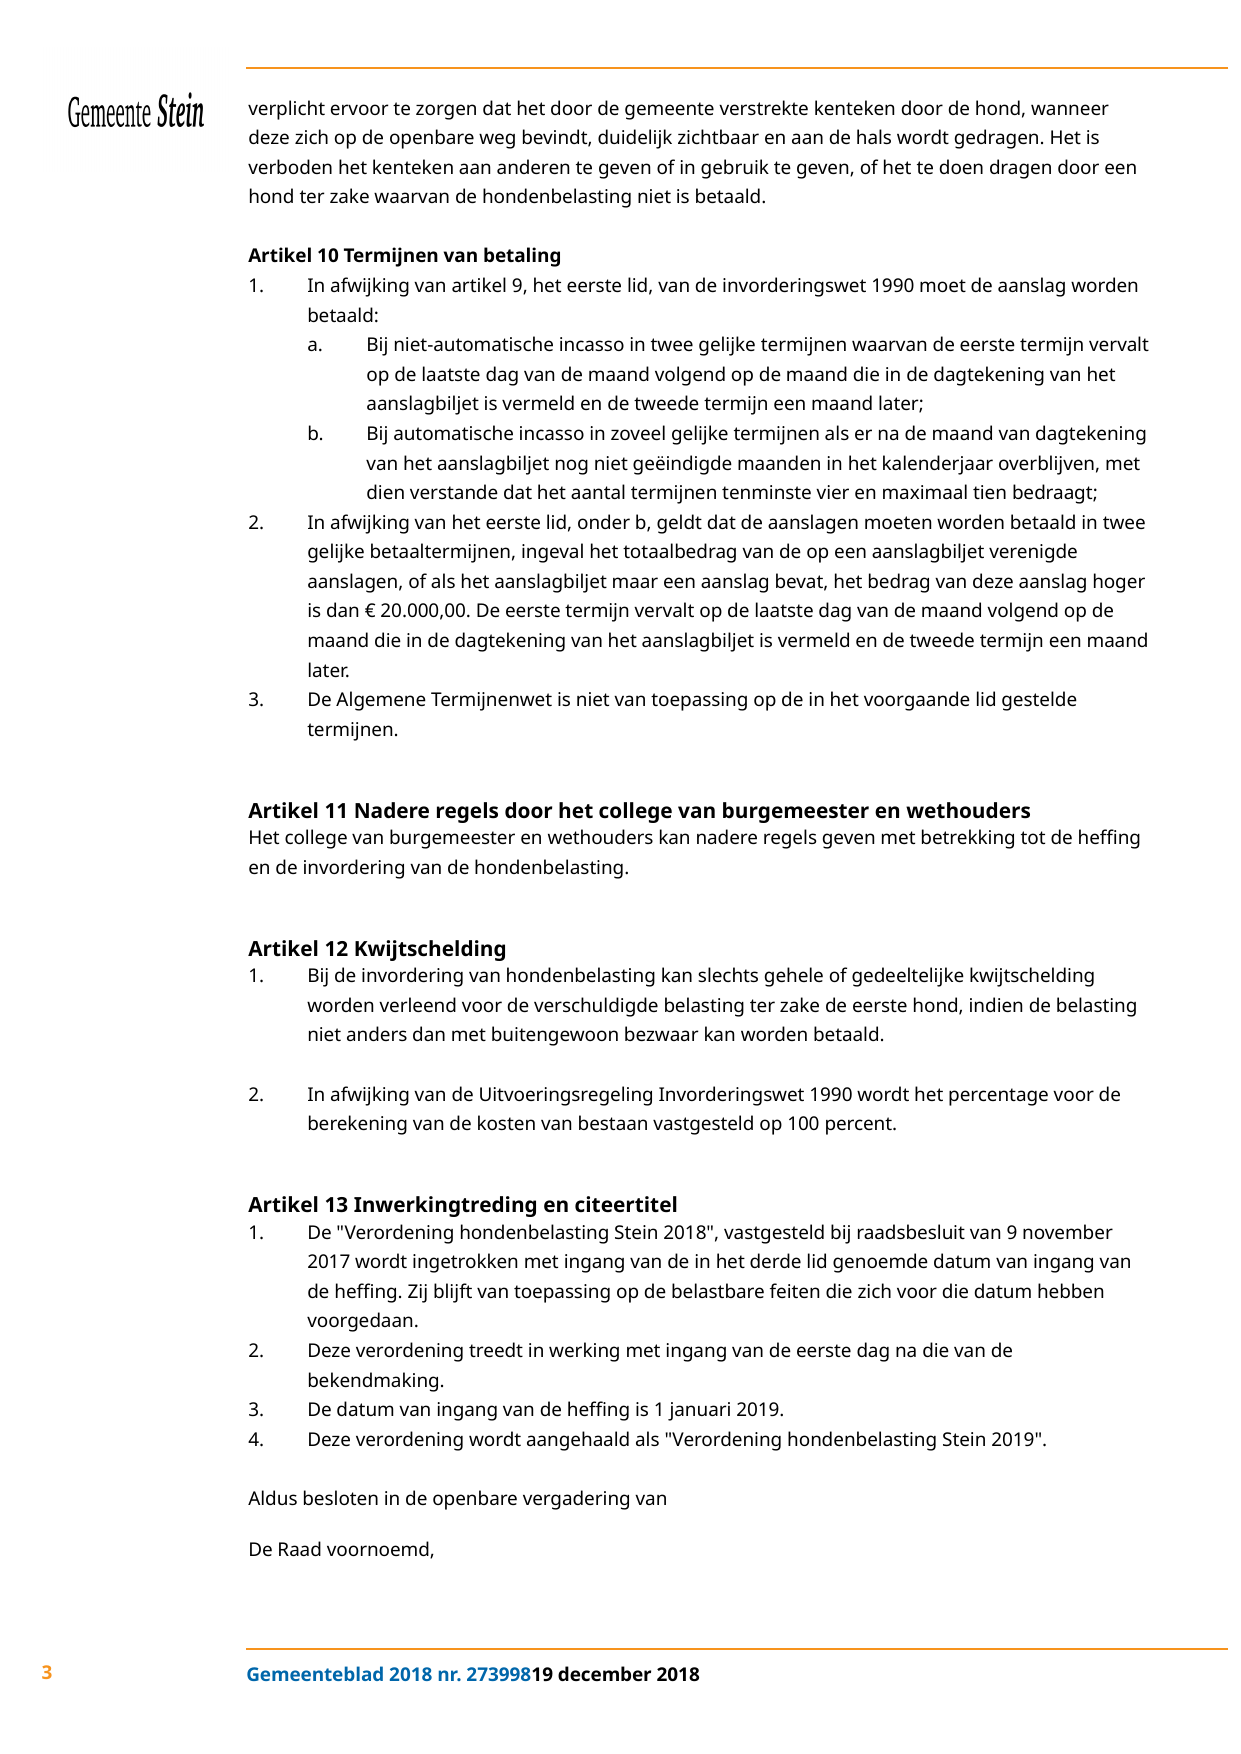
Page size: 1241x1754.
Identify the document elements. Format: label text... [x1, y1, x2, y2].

list De datum van ingang van de heffing is 1 januari 2019. [248, 1396, 1152, 1422]
text De Raad voornoemd, [248, 1537, 1152, 1562]
list In afwijking van artikel 9, het eerste lid, van de invorderingswet 1990 moet de aanslag worden betaald: [248, 272, 1152, 328]
list Bij niet-automatische incasso in twee gelijke termijnen waarvan de eerste termijn vervalt op de laatste dag van de maand volgend op de maand die in de dagtekening van het aanslagbiljet is vermeld en de tweede termijn een maand later; [307, 331, 1152, 416]
picture [41, 47, 231, 172]
text verplicht ervoor te zorgen dat het door de gemeente verstrekte kenteken door de hond, wanneer deze zich op de openbare weg bevindt, duidelijk zichtbaar en aan de hals wordt gedragen. Het is verboden het kenteken aan anderen te geven of in gebruik te geven, of het te doen dragen door een hond ter zake waarvan de hondenbelasting niet is betaald. [248, 95, 1152, 209]
list In afwijking van het eerste lid, onder b, geldt dat de aanslagen moeten worden betaald in twee gelijke betaaltermijnen, ingeval het totaalbedrag van de op een aanslagbiljet verenigde aanslagen, of als het aanslagbiljet maar een aanslag bevat, het bedrag van deze aanslag hoger is dan € 20.000,00. De eerste termijn vervalt op de laatste dag van de maand volgend op de maand die in de dagtekening van het aanslagbiljet is vermeld en de tweede termijn een maand later. [248, 509, 1152, 683]
list Deze verordening treedt in werking met ingang van de eerste dag na die van de bekendmaking. [248, 1337, 1152, 1392]
text Artikel 11 Nadere regels door het college van burgemeester en wethouders [248, 796, 1152, 824]
list Bij de invordering van hondenbelasting kan slechts gehele of gedeeltelijke kwijtschelding worden verleend voor de verschuldigde belasting ter zake de eerste hond, indien de belasting niet anders dan met buitengewoon bezwaar kan worden betaald. [248, 962, 1152, 1047]
list De Algemene Termijnenwet is niet van toepassing op de in het voorgaande lid gestelde termijnen. [248, 686, 1152, 742]
text Artikel 13 Inwerkingtreding en citeertitel [248, 1190, 1152, 1219]
list Bij automatische incasso in zoveel gelijke termijnen als er na de maand van dagtekening van het aanslagbiljet nog niet geëindigde maanden in het kalenderjaar overblijven, met dien verstande dat het aantal termijnen tenminste vier en maximaal tien bedraagt; [307, 420, 1152, 505]
list In afwijking van de Uitvoeringsregeling Invorderingswet 1990 wordt het percentage voor de berekening van de kosten van bestaan vastgesteld op 100 percent. [248, 1081, 1152, 1136]
text Artikel 10 Termijnen van betaling [248, 243, 1152, 268]
text Aldus besloten in de openbare vergadering van [248, 1485, 1152, 1511]
text Artikel 12 Kwijtschelding [248, 934, 1152, 962]
text Het college van burgemeester en wethouders kan nadere regels geven met betrekking tot de heffing en de invordering van de hondenbelasting. [248, 824, 1152, 880]
list De "Verordening hondenbelasting Stein 2018", vastgesteld bij raadsbesluit van 9 november 2017 wordt ingetrokken met ingang van de in het derde lid genoemde datum van ingang van de heffing. Zij blijft van toepassing op de belastbare feiten die zich voor die datum hebben voorgedaan. [248, 1219, 1152, 1333]
list Deze verordening wordt aangehaald als "Verordening hondenbelasting Stein 2019". [248, 1426, 1152, 1452]
